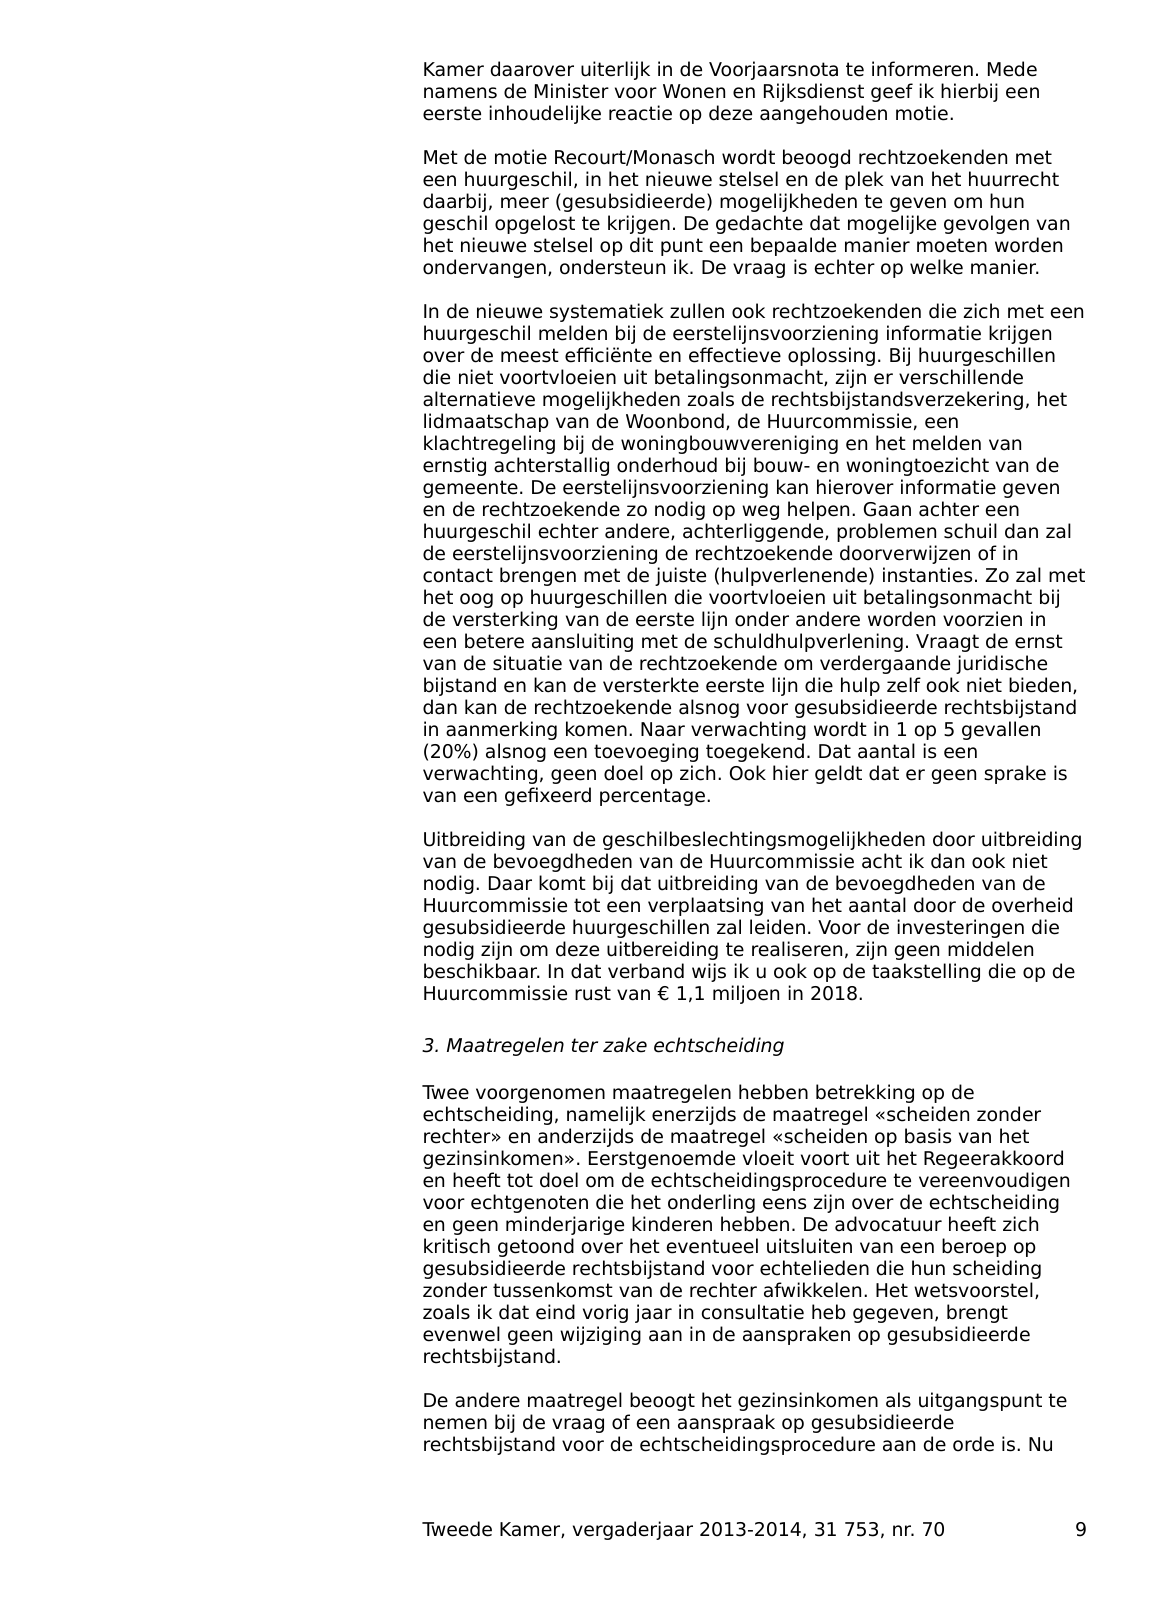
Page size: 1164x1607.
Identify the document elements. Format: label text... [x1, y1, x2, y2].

text Twee voorgenomen maatregelen hebben betrekking op de echtscheiding, namelijk enerzijds de maatregel «scheiden zonder rechter» en anderzijds de maatregel «scheiden op basis van het gezinsinkomen». Eerstgenoemde vloeit voort uit het Regeerakkoord en heeft tot doel om de echtscheidingsprocedure te vereenvoudigen voor echtgenoten die het onderling eens zijn over de echtscheiding en geen minderjarige kinderen hebben. De advocatuur heeft zich kritisch getoond over het eventueel uitsluiten van een beroep op gesubsidieerde rechtsbijstand voor echtelieden die hun scheiding zonder tussenkomst van de rechter afwikkelen. Het wetsvoorstel, zoals ik dat eind vorig jaar in consultatie heb gegeven, brengt evenwel geen wijziging aan in de aanspraken op gesubsidieerde rechtsbijstand. [422, 1082, 1087, 1367]
text De andere maatregel beoogt het gezinsinkomen als uitgangspunt te nemen bij de vraag of een aanspraak op gesubsidieerde rechtsbijstand voor de echtscheidingsprocedure aan de orde is. Nu [422, 1390, 1087, 1456]
text Met de motie Recourt/Monasch wordt beoogd rechtzoekenden met een huurgeschil, in het nieuwe stelsel en de plek van het huurrecht daarbij, meer (gesubsidieerde) mogelijkheden te geven om hun geschil opgelost te krijgen. De gedachte dat mogelijke gevolgen van het nieuwe stelsel op dit punt een bepaalde manier moeten worden ondervangen, ondersteun ik. De vraag is echter op welke manier. [422, 147, 1087, 279]
text In de nieuwe systematiek zullen ook rechtzoekenden die zich met een huurgeschil melden bij de eerstelijnsvoorziening informatie krijgen over de meest efficiënte en effectieve oplossing. Bij huurgeschillen die niet voortvloeien uit betalingsonmacht, zijn er verschillende alternatieve mogelijkheden zoals de rechtsbijstandsverzekering, het lidmaatschap van de Woonbond, de Huurcommissie, een klachtregeling bij de woningbouwvereniging en het melden van ernstig achterstallig onderhoud bij bouw- en woningtoezicht van de gemeente. De eerstelijnsvoorziening kan hierover informatie geven en de rechtzoekende zo nodig op weg helpen. Gaan achter een huurgeschil echter andere, achterliggende, problemen schuil dan zal de eerstelijnsvoorziening de rechtzoekende doorverwijzen of in contact brengen met de juiste (hulpverlenende) instanties. Zo zal met het oog op huurgeschillen die voortvloeien uit betalingsonmacht bij de versterking van de eerste lijn onder andere worden voorzien in een betere aansluiting met de schuldhulpverlening. Vraagt de ernst van de situatie van de rechtzoekende om verdergaande juridische bijstand en kan de versterkte eerste lijn die hulp zelf ook niet bieden, dan kan de rechtzoekende alsnog voor gesubsidieerde rechtsbijstand in aanmerking komen. Naar verwachting wordt in 1 op 5 gevallen (20%) alsnog een toevoeging toegekend. Dat aantal is een verwachting, geen doel op zich. Ook hier geldt dat er geen sprake is van een gefixeerd percentage. [422, 301, 1087, 807]
text Kamer daarover uiterlijk in de Voorjaarsnota te informeren. Mede namens de Minister voor Wonen en Rijksdienst geef ik hierbij een eerste inhoudelijke reactie op deze aangehouden motie. [422, 59, 1087, 125]
text Uitbreiding van de geschilbeslechtingsmogelijkheden door uitbreiding van de bevoegdheden van de Huurcommissie acht ik dan ook niet nodig. Daar komt bij dat uitbreiding van de bevoegdheden van de Huurcommissie tot een verplaatsing van het aantal door de overheid gesubsidieerde huurgeschillen zal leiden. Voor de investeringen die nodig zijn om deze uitbereiding te realiseren, zijn geen middelen beschikbaar. In dat verband wijs ik u ook op de taakstelling die op de Huurcommissie rust van € 1,1 miljoen in 2018. [422, 829, 1087, 1005]
subtitle 3. Maatregelen ter zake echtscheiding [422, 1035, 1087, 1057]
